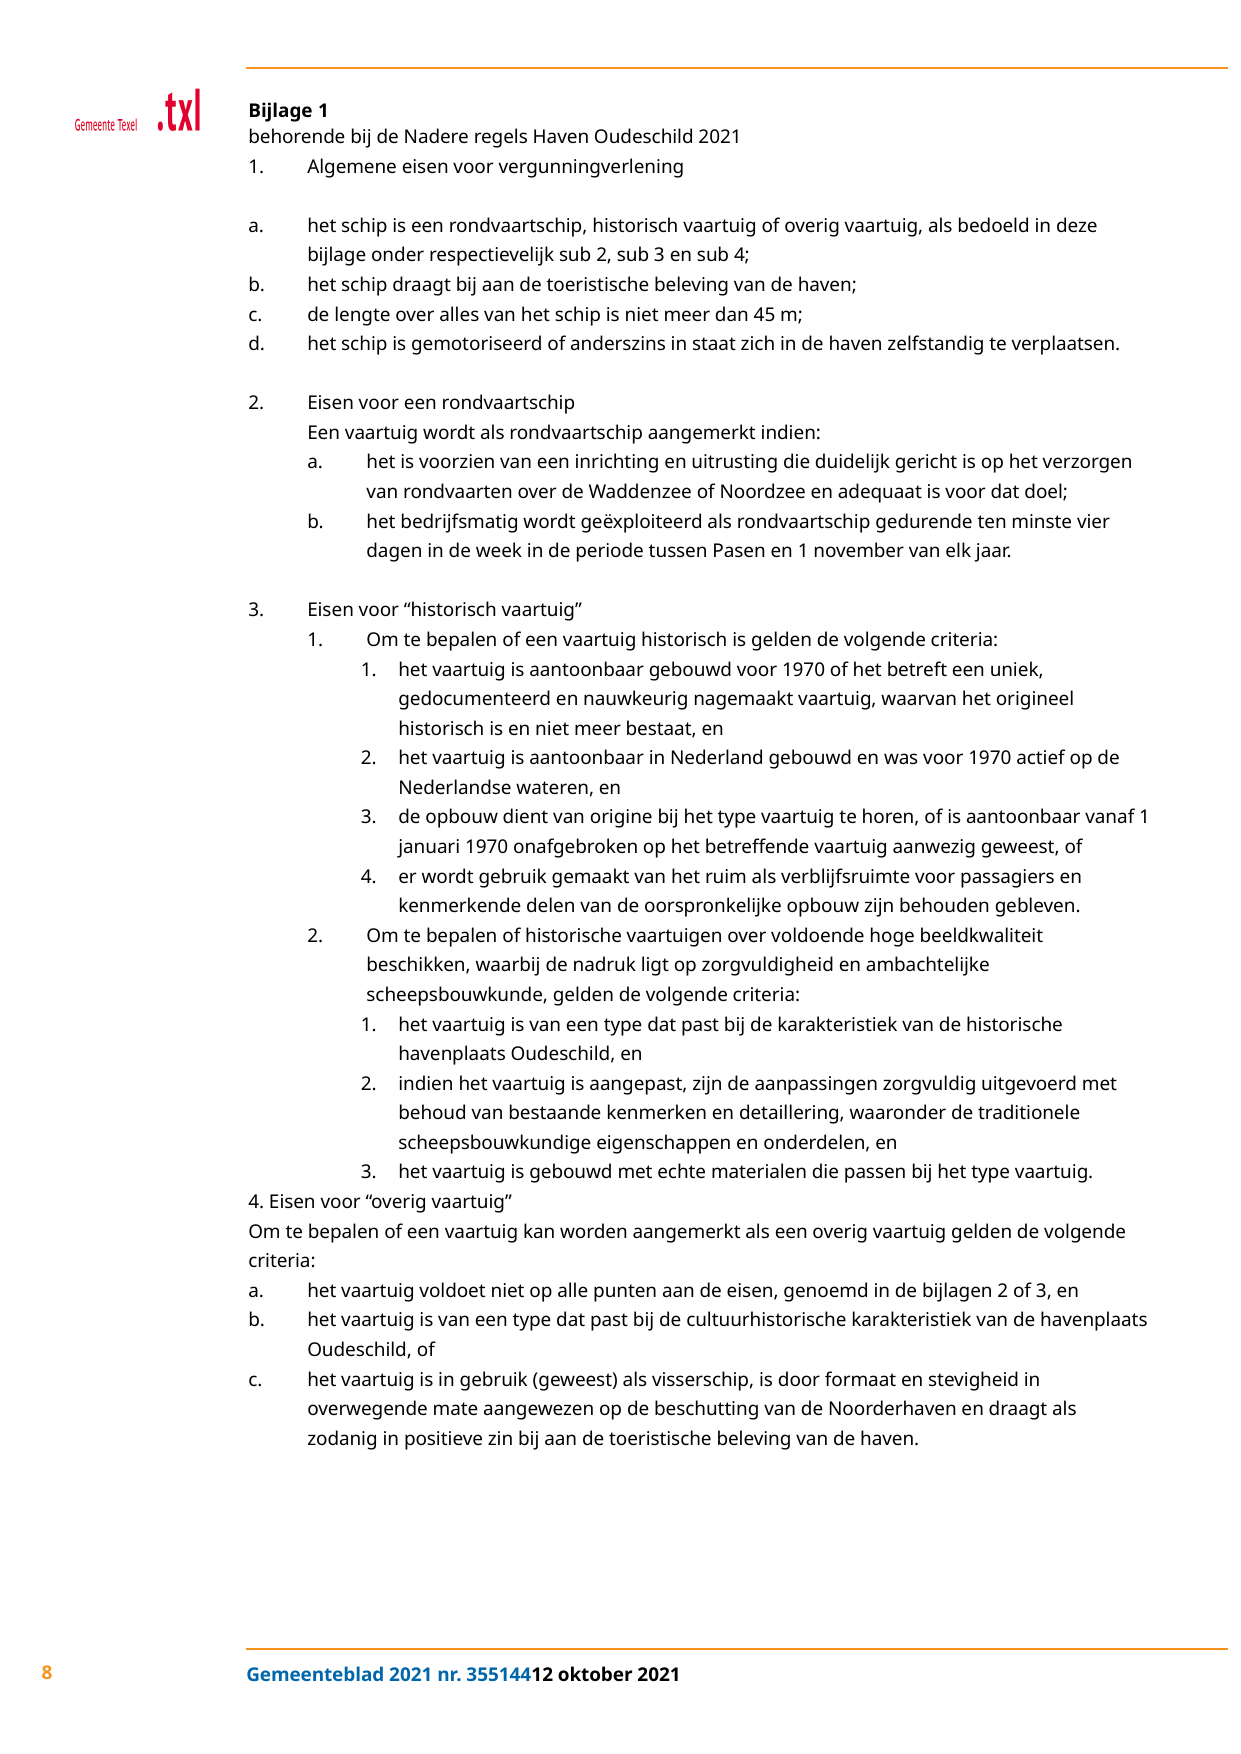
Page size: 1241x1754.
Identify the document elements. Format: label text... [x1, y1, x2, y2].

list het vaartuig voldoet niet op alle punten aan de eisen, genoemd in de bijlagen 2 of 3, en [248, 1277, 1152, 1303]
text Bijlage 1 [248, 95, 1152, 123]
list Een vaartuig wordt als rondvaartschip aangemerkt indien: [248, 419, 1152, 445]
list het bedrijfsmatig wordt geëxploiteerd als rondvaartschip gedurende ten minste vier dagen in de week in de periode tussen Pasen en 1 november van elk jaar. [307, 508, 1152, 563]
list het vaartuig is gebouwd met echte materialen die passen bij het type vaartuig. [361, 1159, 1152, 1184]
text behorende bij de Nadere regels Haven Oudeschild 2021 [248, 123, 1152, 149]
list Algemene eisen voor vergunningverlening [248, 153, 1152, 179]
list er wordt gebruik gemaakt van het ruim als verblijfsruimte voor passagiers en kenmerkende delen van de oorspronkelijke opbouw zijn behouden gebleven. [361, 863, 1152, 918]
picture [41, 47, 231, 172]
list het is voorzien van een inrichting en uitrusting die duidelijk gericht is op het verzorgen van rondvaarten over de Waddenzee of Noordzee en adequaat is voor dat doel; [307, 449, 1152, 504]
list Eisen voor “historisch vaartuig” [248, 597, 1152, 622]
list Om te bepalen of historische vaartuigen over voldoende hoge beeldkwaliteit beschikken, waarbij de nadruk ligt op zorgvuldigheid en ambachtelijke scheepsbouwkunde, gelden de volgende criteria: [307, 922, 1152, 1007]
list het schip is gemotoriseerd of anderszins in staat zich in de haven zelfstandig te verplaatsen. [248, 330, 1152, 356]
list het vaartuig is aantoonbaar gebouwd voor 1970 of het betreft een uniek, gedocumenteerd en nauwkeurig nagemaakt vaartuig, waarvan het origineel historisch is en niet meer bestaat, en [361, 656, 1152, 741]
list indien het vaartuig is aangepast, zijn de aanpassingen zorgvuldig uitgevoerd met behoud van bestaande kenmerken en detaillering, waaronder de traditionele scheepsbouwkundige eigenschappen en onderdelen, en [361, 1070, 1152, 1155]
list het vaartuig is van een type dat past bij de cultuurhistorische karakteristiek van de havenplaats Oudeschild, of [248, 1307, 1152, 1362]
text Om te bepalen of een vaartuig kan worden aangemerkt als een overig vaartuig gelden de volgende criteria: [248, 1218, 1152, 1273]
list het schip draagt bij aan de toeristische beleving van de haven; [248, 271, 1152, 297]
list de lengte over alles van het schip is niet meer dan 45 m; [248, 301, 1152, 327]
list het vaartuig is in gebruik (geweest) als visserschip, is door formaat en stevigheid in overwegende mate aangewezen op de beschutting van de Noorderhaven en draagt als zodanig in positieve zin bij aan de toeristische beleving van de haven. [248, 1366, 1152, 1451]
list Eisen voor een rondvaartschip [248, 389, 1152, 415]
list Om te bepalen of een vaartuig historisch is gelden de volgende criteria: [307, 626, 1152, 652]
list het schip is een rondvaartschip, historisch vaartuig of overig vaartuig, als bedoeld in deze bijlage onder respectievelijk sub 2, sub 3 en sub 4; [248, 212, 1152, 267]
list het vaartuig is van een type dat past bij de karakteristiek van de historische havenplaats Oudeschild, en [361, 1011, 1152, 1066]
list de opbouw dient van origine bij het type vaartuig te horen, of is aantoonbaar vanaf 1 januari 1970 onafgebroken op het betreffende vaartuig aanwezig geweest, of [361, 804, 1152, 859]
text 4. Eisen voor “overig vaartuig” [248, 1188, 1152, 1214]
list het vaartuig is aantoonbaar in Nederland gebouwd en was voor 1970 actief op de Nederlandse wateren, en [361, 744, 1152, 800]
